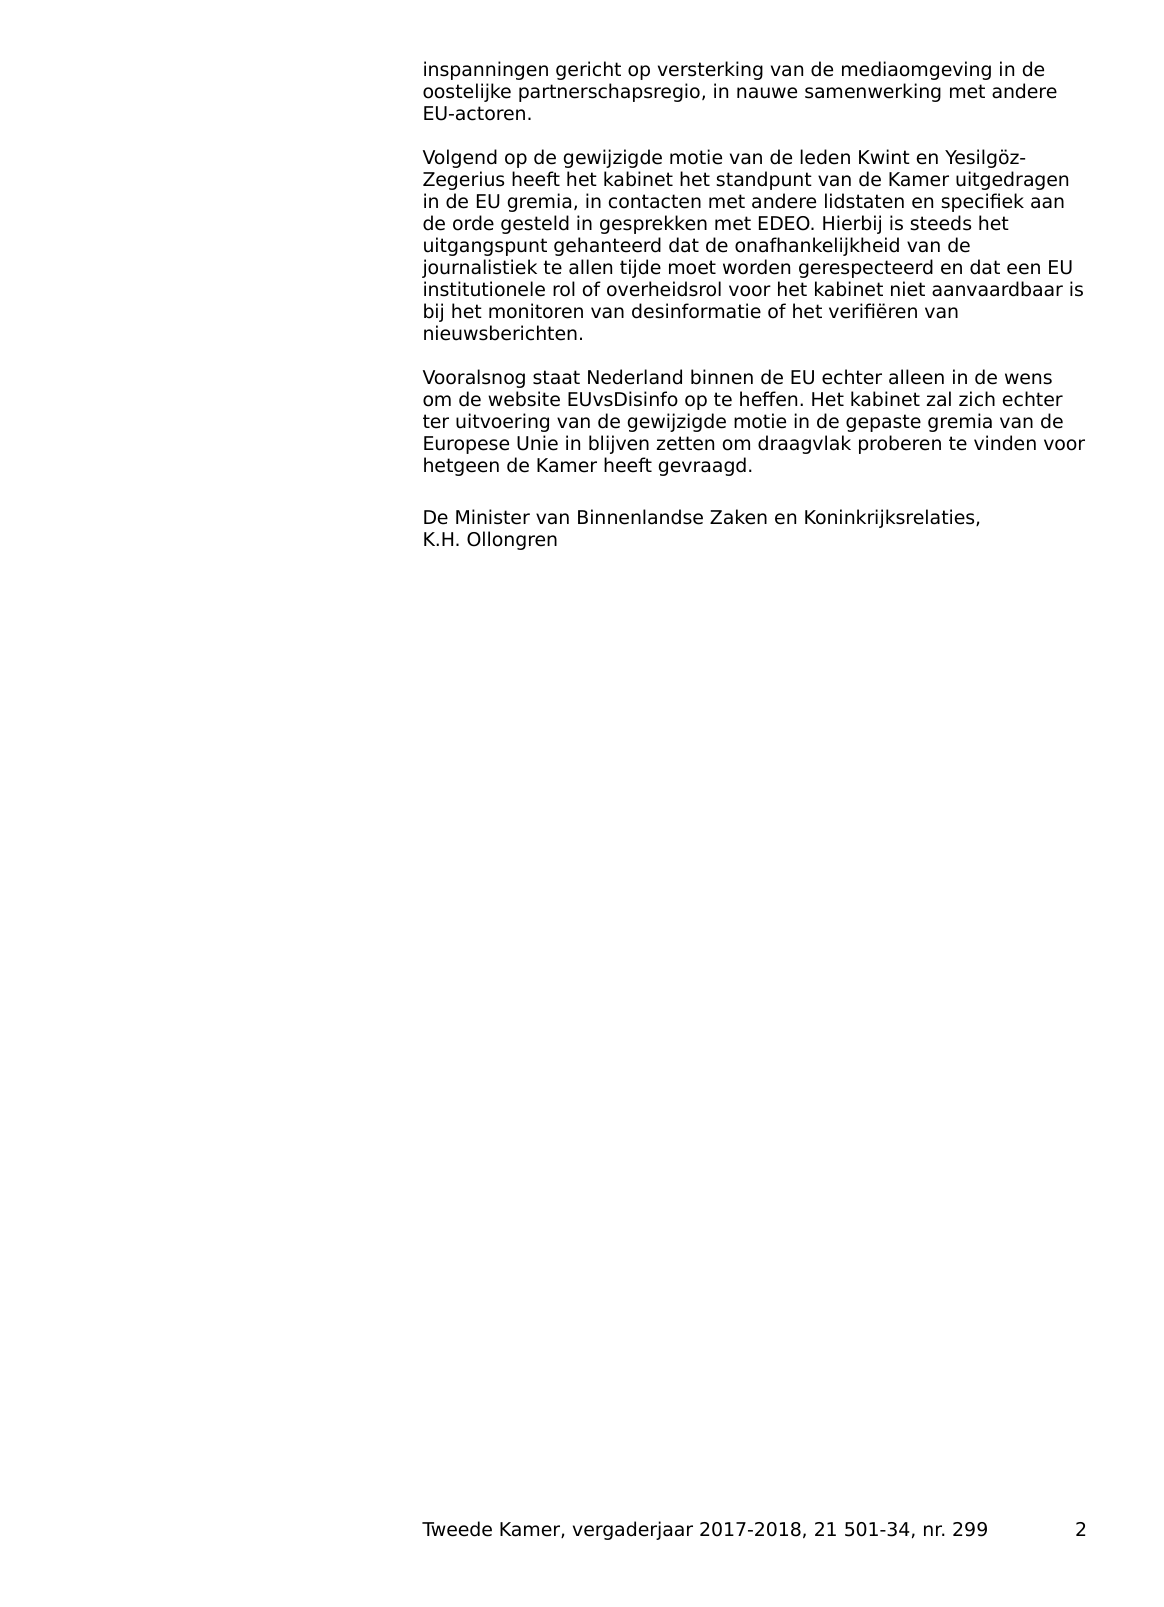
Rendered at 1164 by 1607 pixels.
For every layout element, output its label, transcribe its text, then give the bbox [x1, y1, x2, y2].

text Vooralsnog staat Nederland binnen de EU echter alleen in de wens om de website EUvsDisinfo op te heffen. Het kabinet zal zich echter ter uitvoering van de gewijzigde motie in de gepaste gremia van de Europese Unie in blijven zetten om draagvlak proberen te vinden voor hetgeen de Kamer heeft gevraagd. [422, 367, 1087, 477]
text Volgend op de gewijzigde motie van de leden Kwint en Yesilgöz-Zegerius heeft het kabinet het standpunt van de Kamer uitgedragen in de EU gremia, in contacten met andere lidstaten en specifiek aan de orde gesteld in gesprekken met EDEO. Hierbij is steeds het uitgangspunt gehanteerd dat de onafhankelijkheid van de journalistiek te allen tijde moet worden gerespecteerd en dat een EU institutionele rol of overheidsrol voor het kabinet niet aanvaardbaar is bij het monitoren van desinformatie of het verifiëren van nieuwsberichten. [422, 147, 1087, 345]
text inspanningen gericht op versterking van de mediaomgeving in de oostelijke partnerschapsregio, in nauwe samenwerking met andere EU-actoren. [422, 59, 1087, 125]
text De Minister van Binnenlandse Zaken en Koninkrijksrelaties, K.H. Ollongren [422, 507, 1087, 551]
